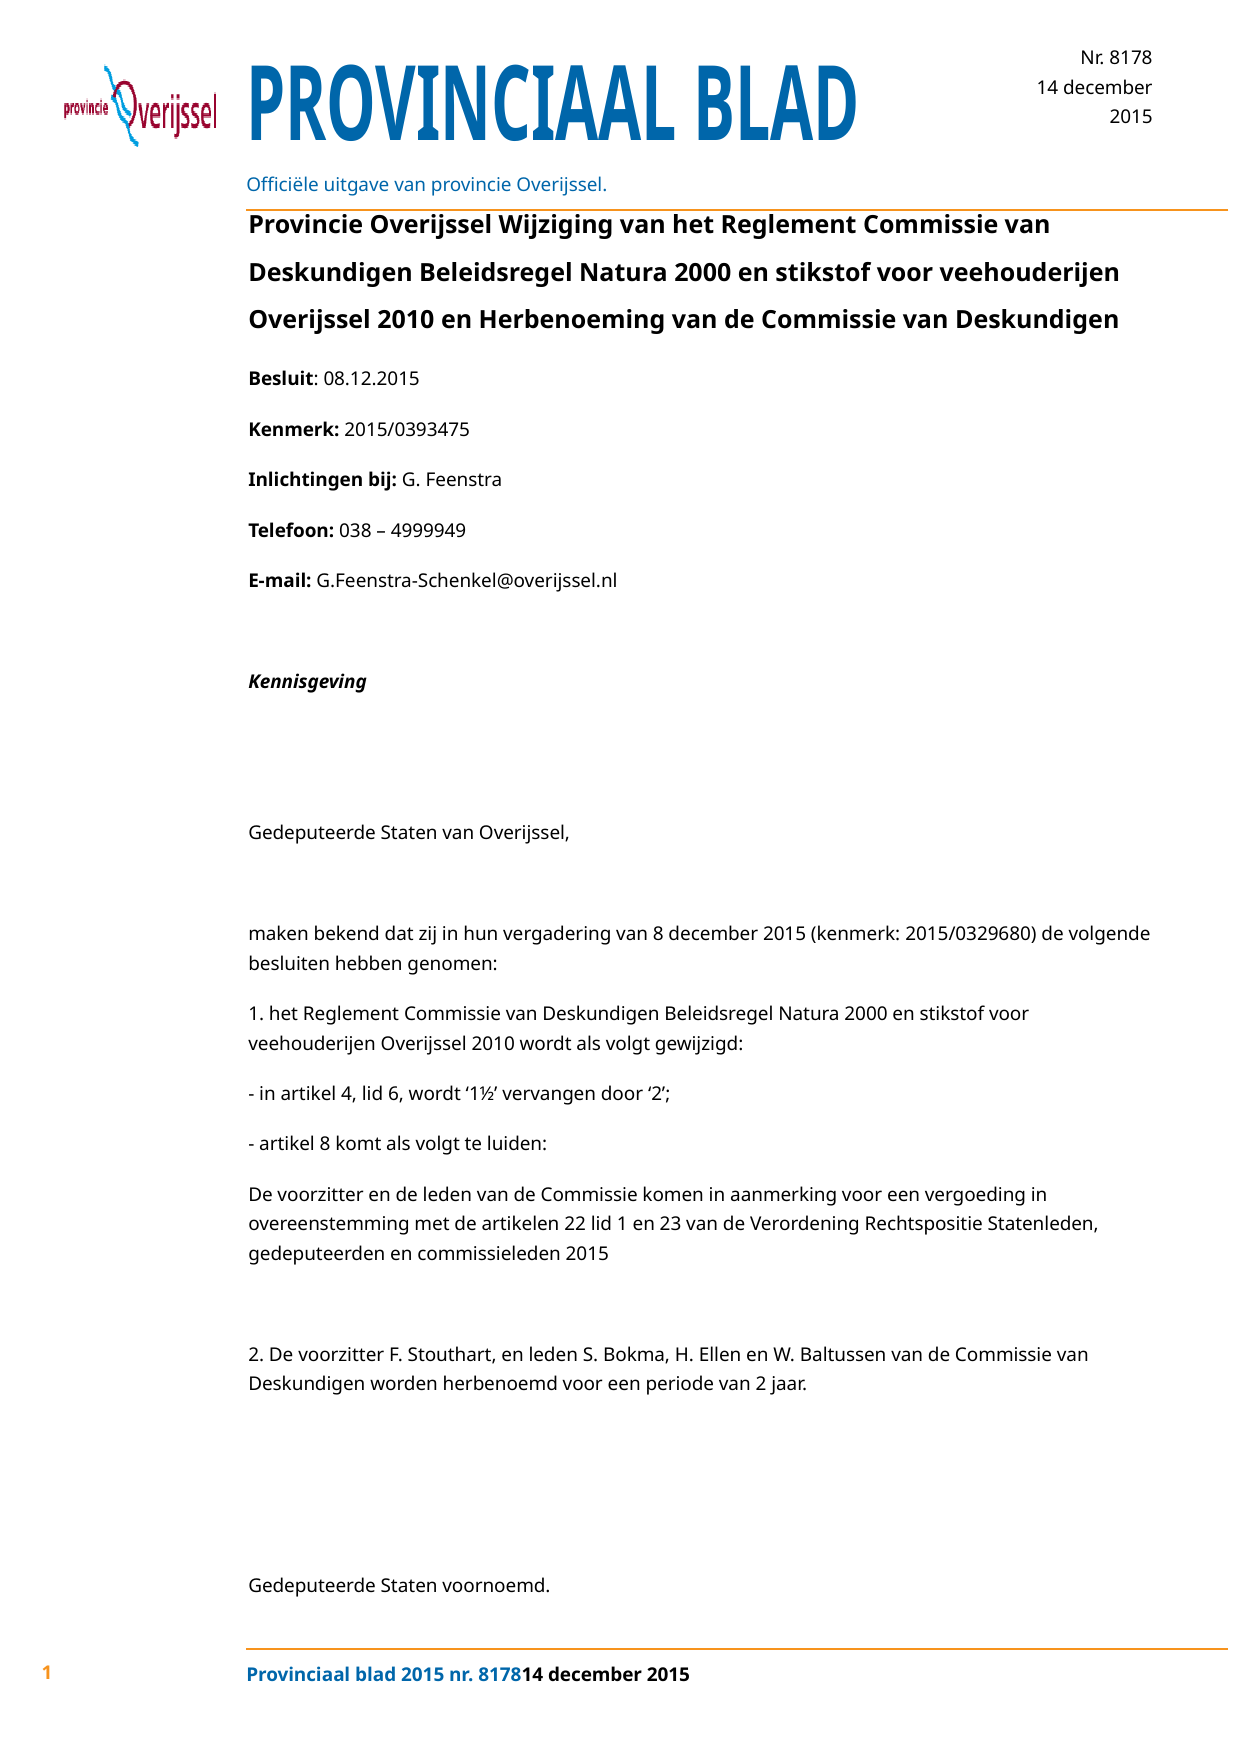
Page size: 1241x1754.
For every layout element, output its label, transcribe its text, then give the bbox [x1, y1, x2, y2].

text Besluit: 08.12.2015 [248, 366, 1152, 391]
text Kenmerk: 2015/0393475 [248, 416, 1152, 442]
text Inlichtingen bij: G. Feenstra [248, 466, 1152, 492]
text Gedeputeerde Staten van Overijssel, [248, 819, 1152, 845]
text Provincie Overijssel Wijziging van het Reglement Commissie van Deskundigen Beleidsregel Natura 2000 en stikstof voor veehouderijen Overijssel 2010 en Herbenoeming van de Commissie van Deskundigen [248, 211, 1152, 336]
text - in artikel 4, lid 6, wordt ‘1½’ vervangen door ‘2’; [248, 1080, 1152, 1106]
text maken bekend dat zij in hun vergadering van 8 december 2015 (kenmerk: 2015/0329680) de volgende besluiten hebben genomen: [248, 920, 1152, 975]
text De voorzitter en de leden van de Commissie komen in aanmerking voor een vergoeding in overeenstemming met de artikelen 22 lid 1 en 23 van de Verordening Rechtspositie Statenleden, gedeputeerden en commissieleden 2015 [248, 1181, 1152, 1266]
text E-mail: G.Feenstra-Schenkel@overijssel.nl [248, 567, 1152, 593]
text Kennisgeving [248, 668, 1152, 694]
picture [41, 47, 231, 172]
text 2. De voorzitter F. Stouthart, en leden S. Bokma, H. Ellen en W. Baltussen van de Commissie van Deskundigen worden herbenoemd voor een periode van 2 jaar. [248, 1341, 1152, 1396]
text 1. het Reglement Commissie van Deskundigen Beleidsregel Natura 2000 en stikstof voor veehouderijen Overijssel 2010 wordt als volgt gewijzigd: [248, 1000, 1152, 1055]
text Gedeputeerde Staten voornoemd. [248, 1572, 1152, 1598]
text - artikel 8 komt als volgt te luiden: [248, 1131, 1152, 1156]
text Telefoon: 038 – 4999949 [248, 517, 1152, 542]
